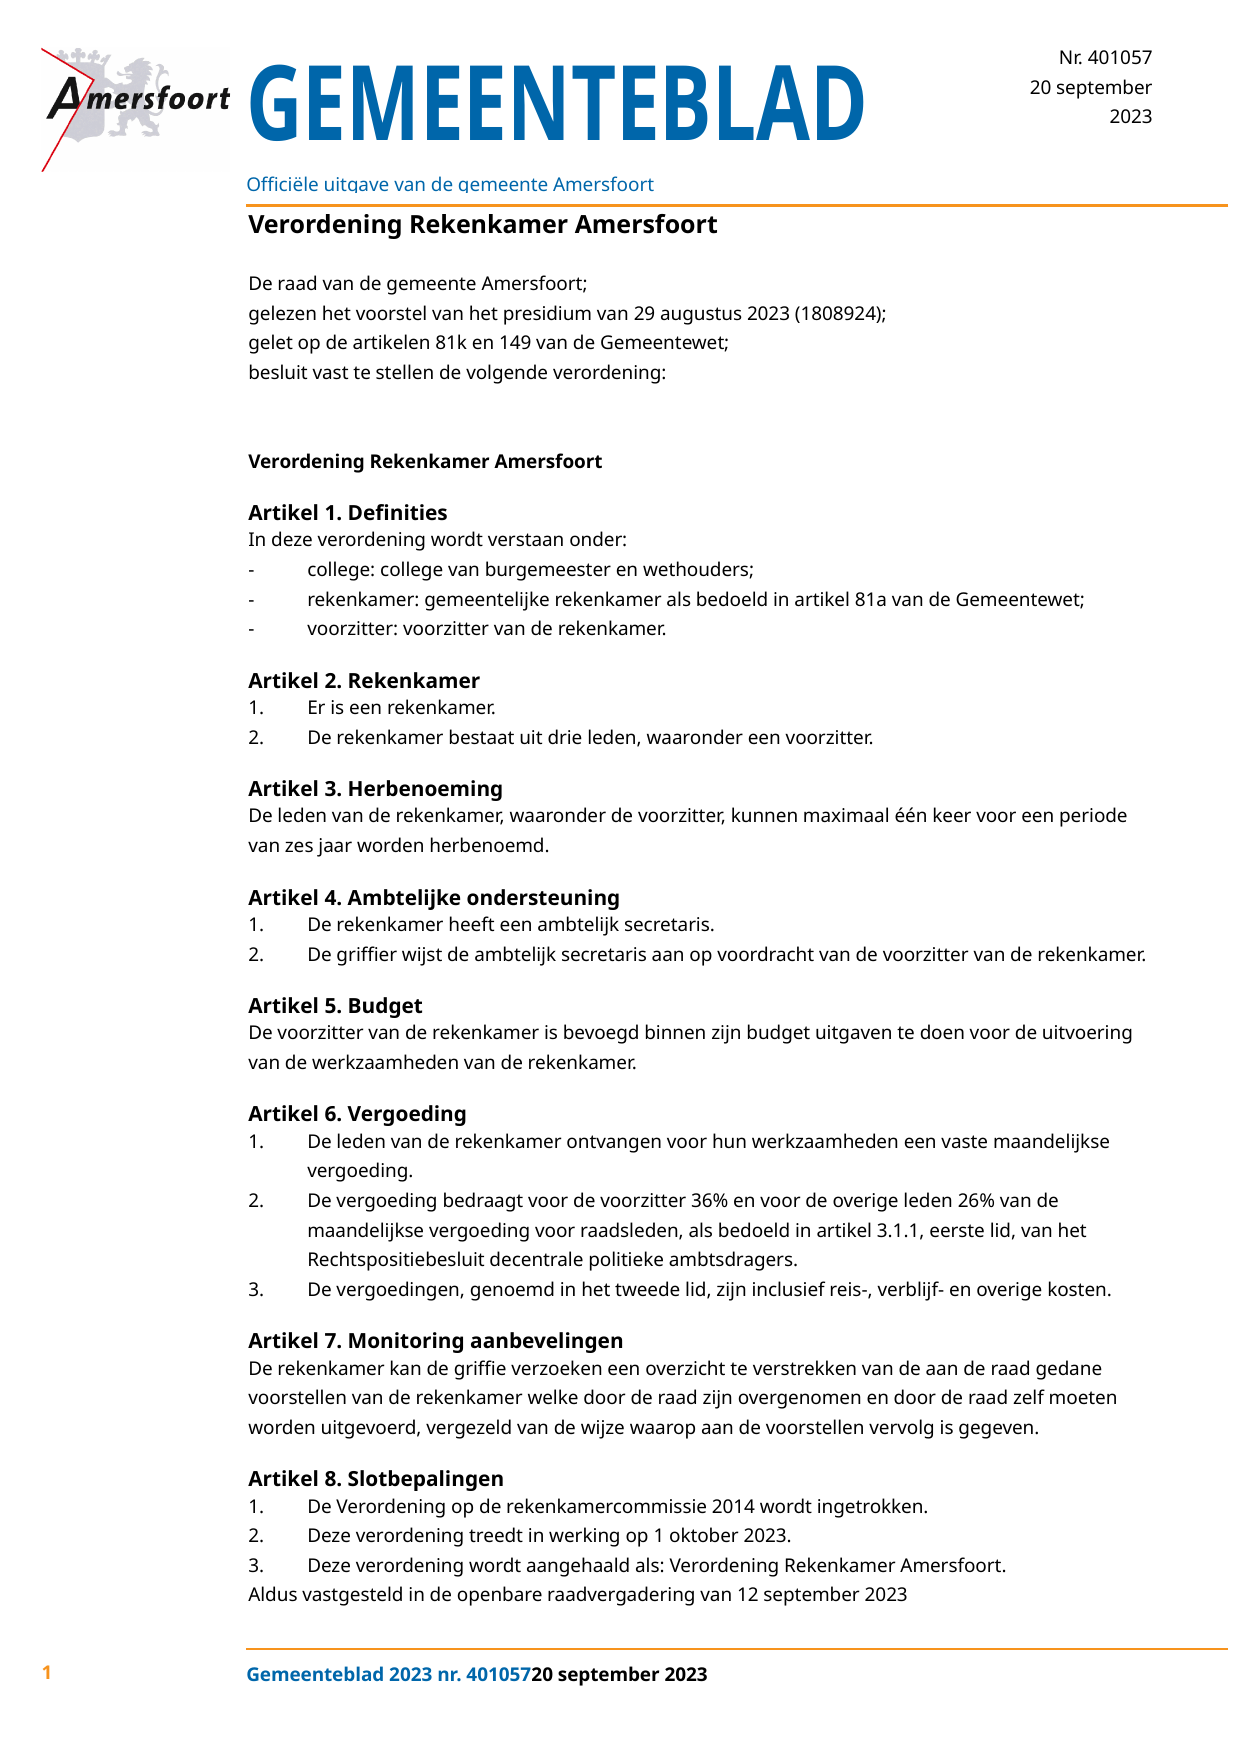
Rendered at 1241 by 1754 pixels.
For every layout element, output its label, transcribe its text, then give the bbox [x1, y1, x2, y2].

list De leden van de rekenkamer ontvangen voor hun werkzaamheden een vaste maandelijkse vergoeding. [248, 1128, 1152, 1183]
list Deze verordening wordt aangehaald als: Verordening Rekenkamer Amersfoort. [248, 1552, 1152, 1578]
list rekenkamer: gemeentelijke rekenkamer als bedoeld in artikel 81a van de Gemeentewet; [248, 586, 1152, 612]
list De Verordening op de rekenkamercommissie 2014 wordt ingetrokken. [248, 1493, 1152, 1518]
text Artikel 5. Budget [248, 991, 1152, 1019]
list Er is een rekenkamer. [248, 694, 1152, 720]
list voorzitter: voorzitter van de rekenkamer. [248, 615, 1152, 641]
text Artikel 7. Monitoring aanbevelingen [248, 1326, 1152, 1355]
list De rekenkamer bestaat uit drie leden, waaronder een voorzitter. [248, 724, 1152, 749]
list De vergoedingen, genoemd in het tweede lid, zijn inclusief reis-, verblijf- en overige kosten. [248, 1276, 1152, 1302]
text Artikel 6. Vergoeding [248, 1099, 1152, 1128]
text Aldus vastgesteld in de openbare raadvergadering van 12 september 2023 [248, 1582, 1152, 1607]
text De rekenkamer kan de griffie verzoeken een overzicht te verstrekken van de aan de raad gedane voorstellen van de rekenkamer welke door de raad zijn overgenomen en door de raad zelf moeten worden uitgevoerd, vergezeld van de wijze waarop aan de voorstellen vervolg is gegeven. [248, 1355, 1152, 1440]
list De vergoeding bedraagt voor de voorzitter 36% en voor de overige leden 26% van de maandelijkse vergoeding voor raadsleden, als bedoeld in artikel 3.1.1, eerste lid, van het Rechtspositiebesluit decentrale politieke ambtsdragers. [248, 1187, 1152, 1272]
list Deze verordening treedt in werking op 1 oktober 2023. [248, 1522, 1152, 1548]
text besluit vast te stellen de volgende verordening: [248, 359, 1152, 385]
text Verordening Rekenkamer Amersfoort [248, 448, 1152, 473]
list De rekenkamer heeft een ambtelijk secretaris. [248, 911, 1152, 937]
picture [41, 47, 231, 172]
text gelet op de artikelen 81k en 149 van de Gemeentewet; [248, 329, 1152, 355]
text De leden van de rekenkamer, waaronder de voorzitter, kunnen maximaal één keer voor een periode van zes jaar worden herbenoemd. [248, 803, 1152, 858]
text Artikel 4. Ambtelijke ondersteuning [248, 883, 1152, 911]
text De voorzitter van de rekenkamer is bevoegd binnen zijn budget uitgaven te doen voor de uitvoering van de werkzaamheden van de rekenkamer. [248, 1019, 1152, 1075]
text Artikel 2. Rekenkamer [248, 666, 1152, 694]
text gelezen het voorstel van het presidium van 29 augustus 2023 (1808924); [248, 300, 1152, 326]
text De raad van de gemeente Amersfoort; [248, 270, 1152, 296]
list De griffier wijst de ambtelijk secretaris aan op voordracht van de voorzitter van de rekenkamer. [248, 941, 1152, 966]
text In deze verordening wordt verstaan onder: [248, 527, 1152, 552]
text Artikel 1. Definities [248, 498, 1152, 527]
text Artikel 8. Slotbepalingen [248, 1464, 1152, 1493]
text Verordening Rekenkamer Amersfoort [248, 207, 1152, 241]
list college: college van burgemeester en wethouders; [248, 556, 1152, 582]
text Artikel 3. Herbenoeming [248, 774, 1152, 803]
